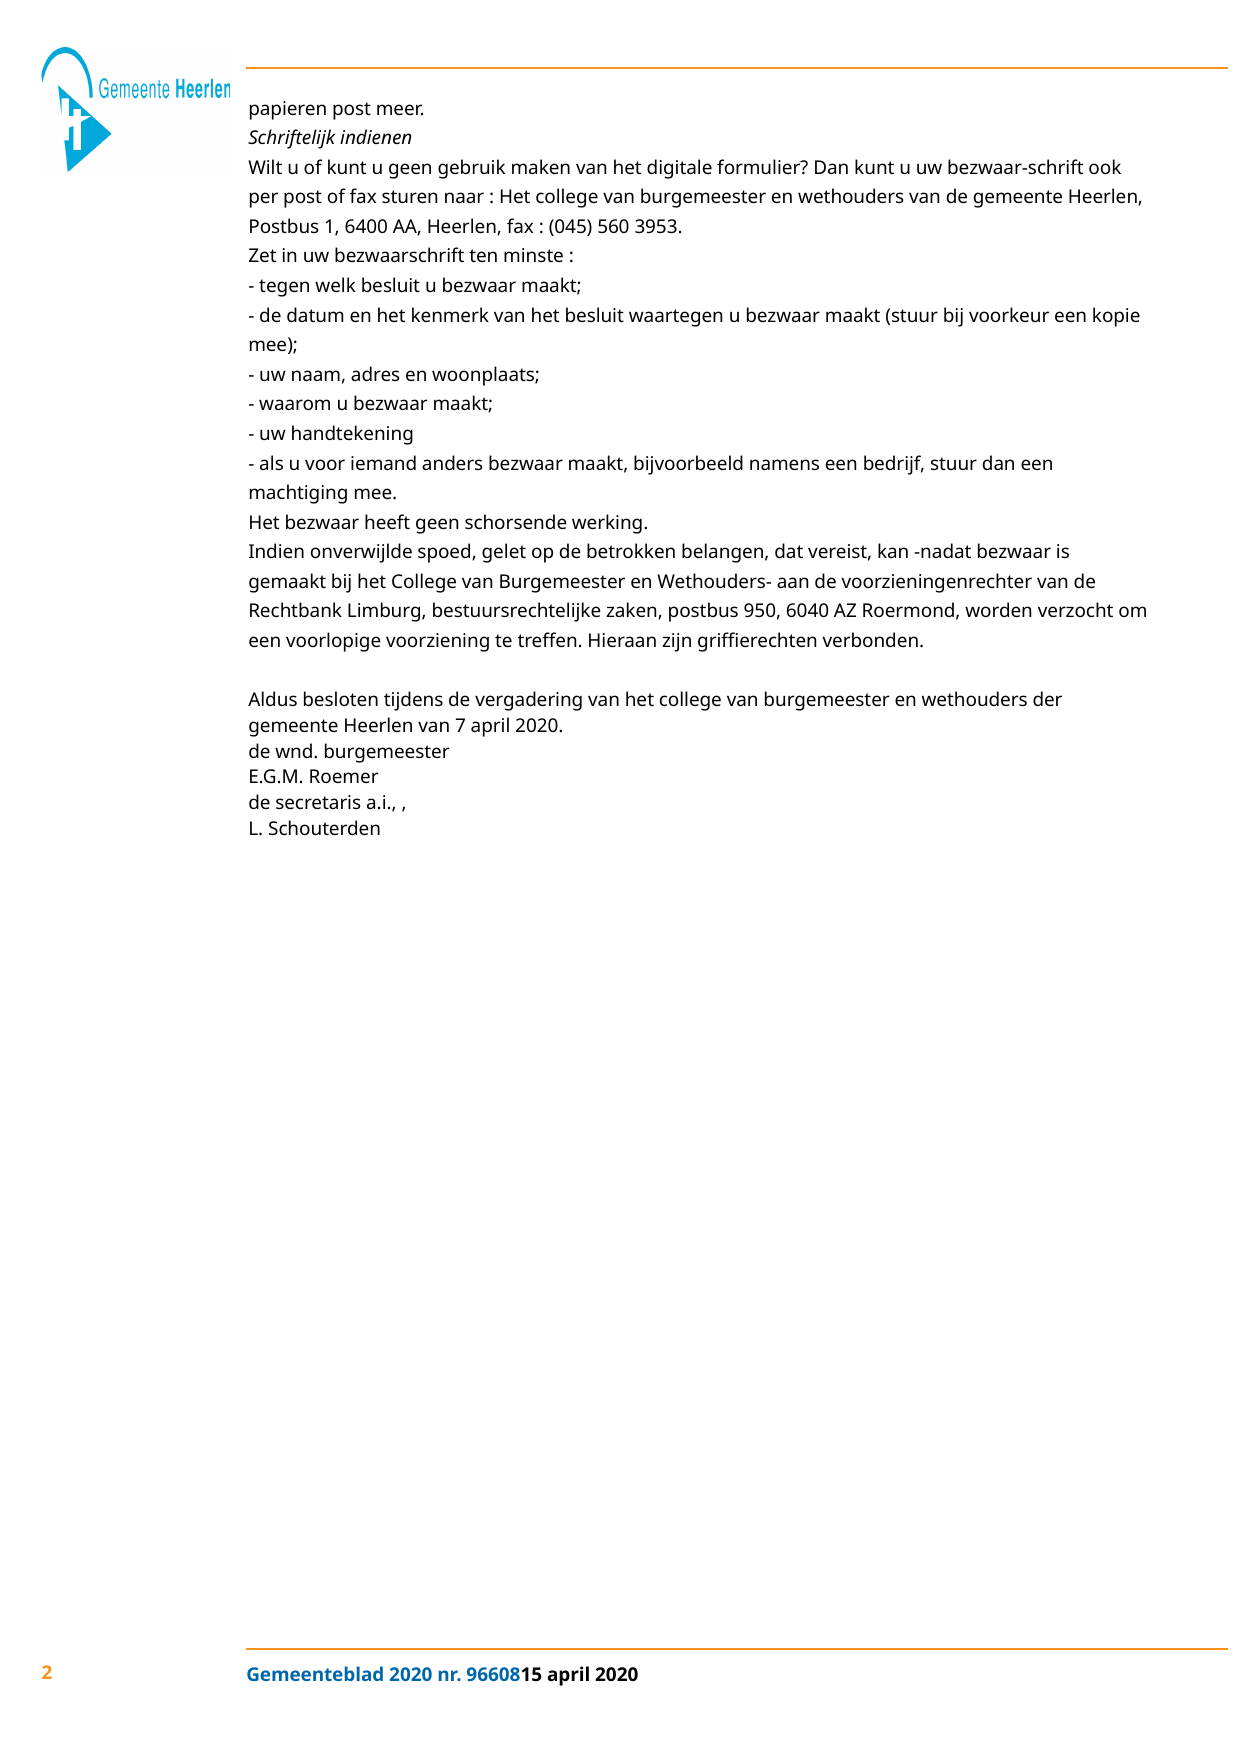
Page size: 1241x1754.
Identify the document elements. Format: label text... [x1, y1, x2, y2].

text E.G.M. Roemer [248, 764, 1152, 789]
text - uw naam, adres en woonplaats; [248, 361, 1152, 387]
picture [41, 47, 59, 70]
text Het bezwaar heeft geen schorsende werking. [248, 509, 1152, 535]
text - tegen welk besluit u bezwaar maakt; [248, 272, 1152, 298]
text Zet in uw bezwaarschrift ten minste : [248, 243, 1152, 268]
text Aldus besloten tijdens de vergadering van het college van burgemeester en wethouders der gemeente Heerlen van 7 april 2020. [248, 686, 1152, 738]
picture [41, 47, 231, 172]
text papieren post meer. [248, 95, 1152, 121]
text - waarom u bezwaar maakt; [248, 391, 1152, 416]
text Wilt u of kunt u geen gebruik maken van het digitale formulier? Dan kunt u uw bezwaar-schrift ook per post of fax sturen naar : Het college van burgemeester en wethouders van de gemeente Heerlen, [248, 154, 1152, 209]
text de wnd. burgemeester [248, 738, 1152, 764]
text - de datum en het kenmerk van het besluit waartegen u bezwaar maakt (stuur bij voorkeur een kopie mee); [248, 302, 1152, 357]
text Postbus 1, 6400 AA, Heerlen, fax : (045) 560 3953. [248, 213, 1152, 239]
text Indien onverwijlde spoed, gelet op de betrokken belangen, dat vereist, kan -nadat bezwaar is gemaakt bij het College van Burgemeester en Wethouders- aan de voorzieningenrechter van de Rechtbank Limburg, bestuursrechtelijke zaken, postbus 950, 6040 AZ Roermond, worden verzocht om een voorlopige voorziening te treffen. Hieraan zijn griffierechten verbonden. [248, 538, 1152, 653]
text - uw handtekening [248, 420, 1152, 446]
text L. Schouterden [248, 815, 1152, 841]
text Schriftelijk indienen [248, 124, 1152, 150]
text de secretaris a.i., , [248, 789, 1152, 815]
text - als u voor iemand anders bezwaar maakt, bijvoorbeeld namens een bedrijf, stuur dan een machtiging mee. [248, 450, 1152, 505]
